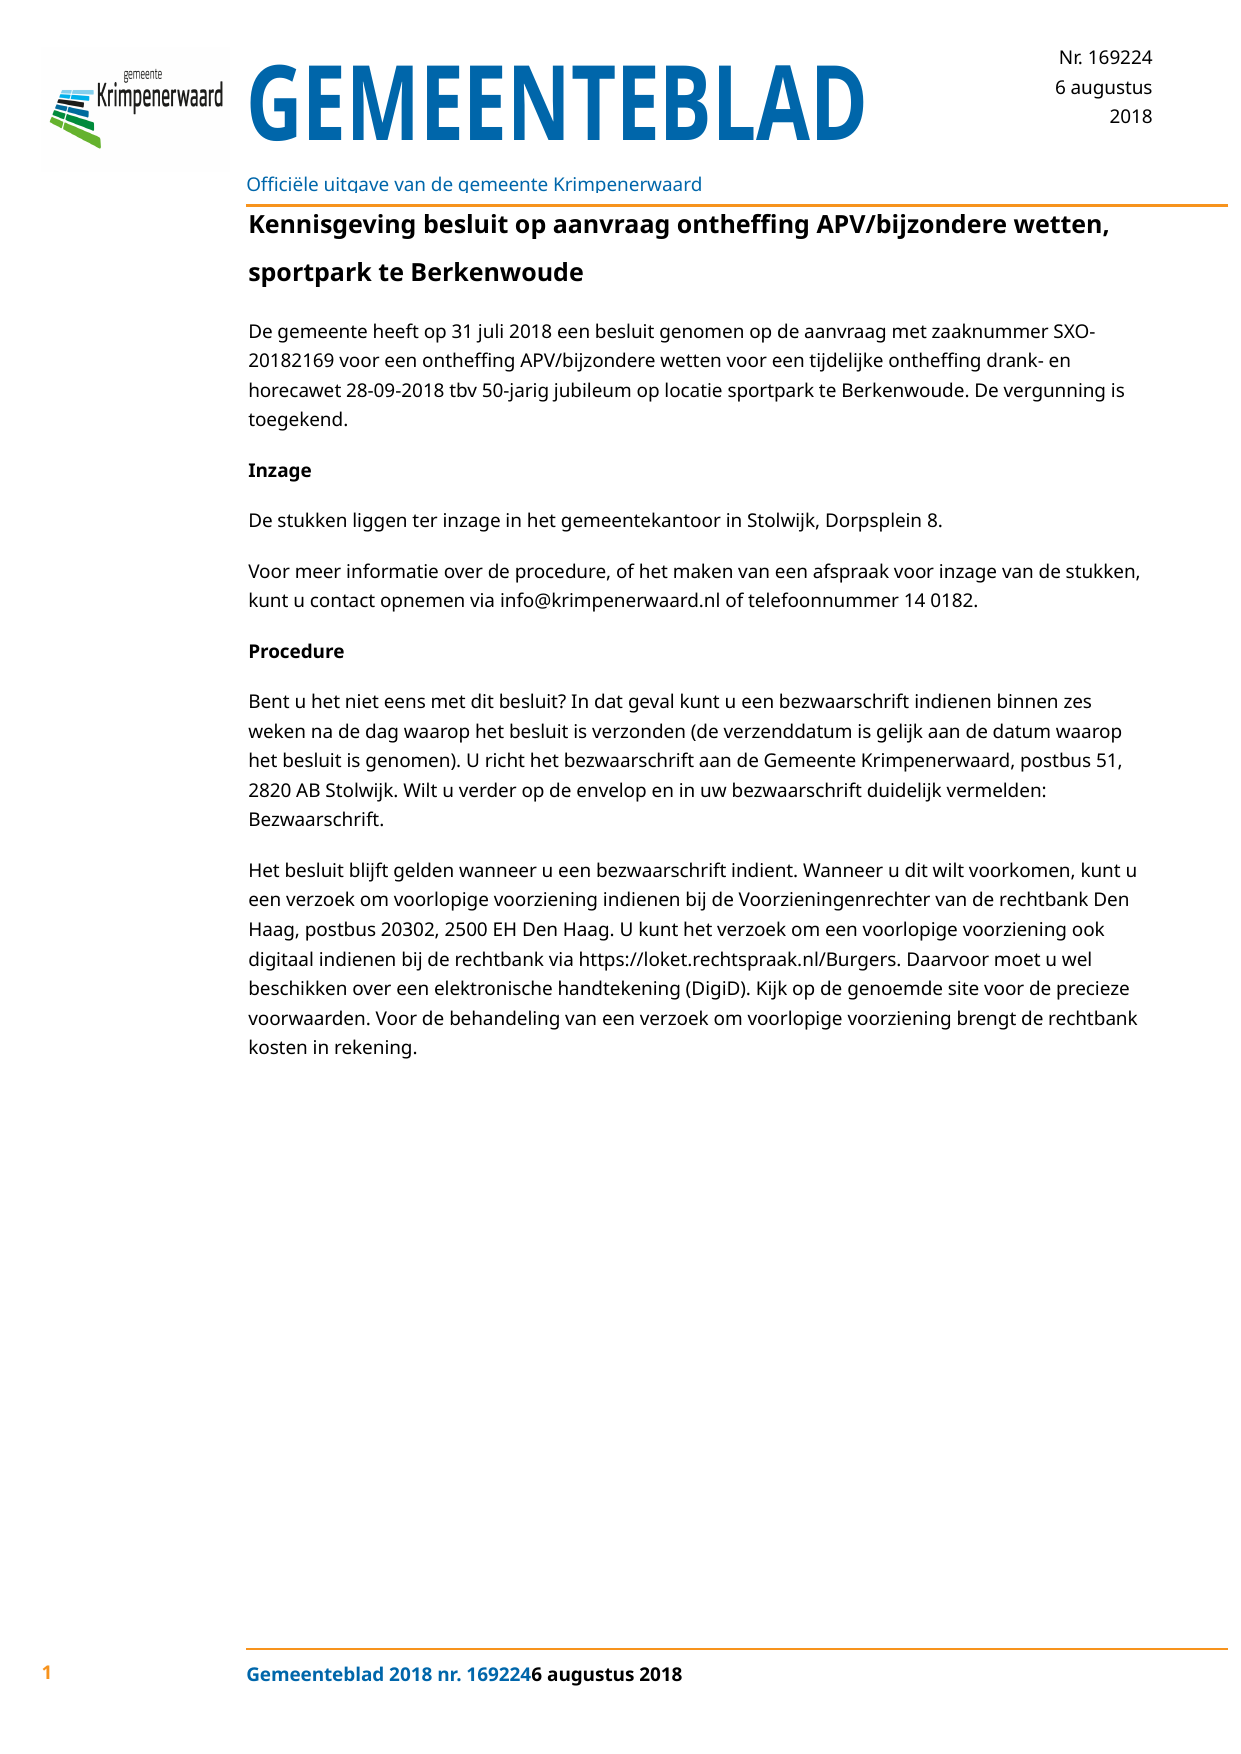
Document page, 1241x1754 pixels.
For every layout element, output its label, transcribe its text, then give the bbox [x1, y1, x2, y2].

text Inzage [248, 457, 1152, 483]
text Het besluit blijft gelden wanneer u een bezwaarschrift indient. Wanneer u dit wilt voorkomen, kunt u een verzoek om voorlopige voorziening indienen bij de Voorzieningenrechter van de rechtbank Den Haag, postbus 20302, 2500 EH Den Haag. U kunt het verzoek om een voorlopige voorziening ook digitaal indienen bij de rechtbank via https://loket.rechtspraak.nl/Burgers. Daarvoor moet u wel beschikken over een elektronische handtekening (DigiD). Kijk op de genoemde site voor de precieze voorwaarden. Voor de behandeling van een verzoek om voorlopige voorziening brengt de rechtbank kosten in rekening. [248, 857, 1152, 1060]
text Procedure [248, 638, 1152, 664]
text Bent u het niet eens met dit besluit? In dat geval kunt u een bezwaarschrift indienen binnen zes weken na de dag waarop het besluit is verzonden (de verzenddatum is gelijk aan de datum waarop het besluit is genomen). U richt het bezwaarschrift aan de Gemeente Krimpenerwaard, postbus 51, 2820 AB Stolwijk. Wilt u verder op de envelop en in uw bezwaarschrift duidelijk vermelden: Bezwaarschrift. [248, 688, 1152, 832]
text Kennisgeving besluit op aanvraag ontheffing APV/bijzondere wetten, sportpark te Berkenwoude [248, 207, 1152, 288]
text Voor meer informatie over de procedure, of het maken van een afspraak voor inzage van de stukken, kunt u contact opnemen via info@krimpenerwaard.nl of telefoonnummer 14 0182. [248, 558, 1152, 613]
text De stukken liggen ter inzage in het gemeentekantoor in Stolwijk, Dorpsplein 8. [248, 507, 1152, 533]
text De gemeente heeft op 31 juli 2018 een besluit genomen op de aanvraag met zaaknummer SXO-20182169 voor een ontheffing APV/bijzondere wetten voor een tijdelijke ontheffing drank- en horecawet 28-09-2018 tbv 50-jarig jubileum op locatie sportpark te Berkenwoude. De vergunning is toegekend. [248, 318, 1152, 432]
picture [41, 47, 231, 172]
